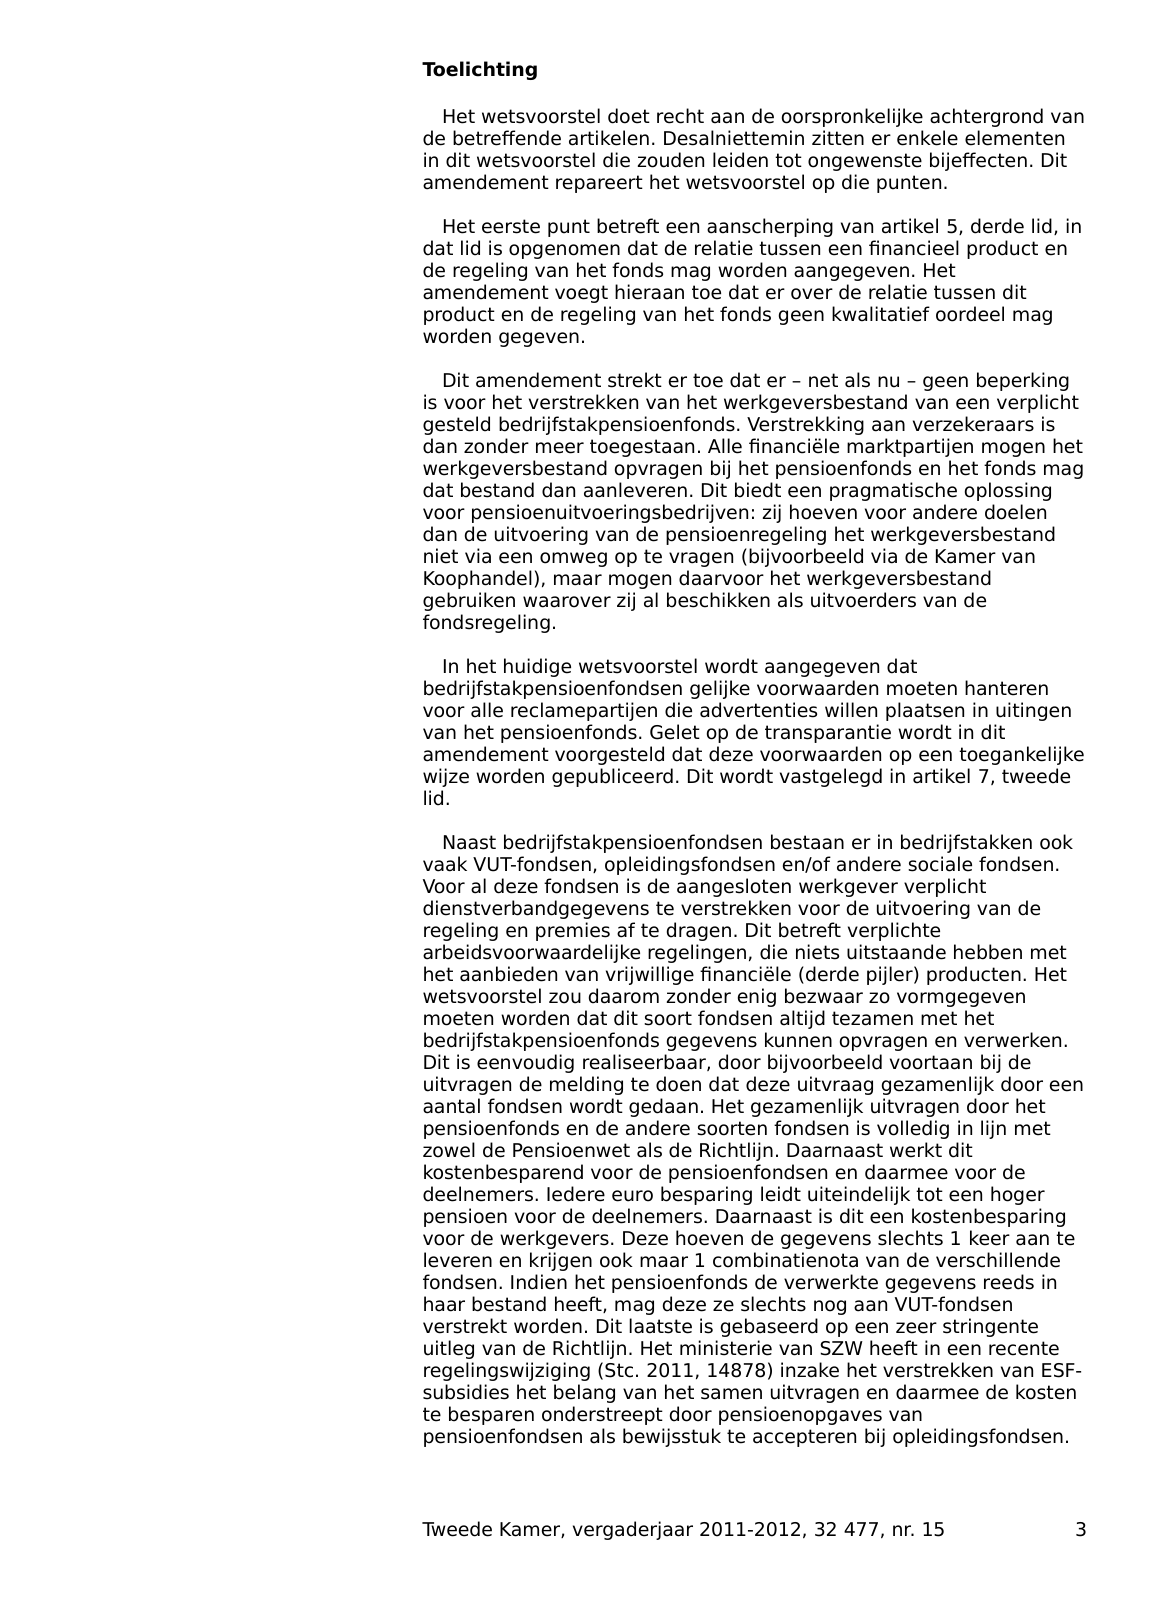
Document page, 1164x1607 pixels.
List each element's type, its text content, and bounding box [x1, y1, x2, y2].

text Dit amendement strekt er toe dat er – net als nu – geen beperking is voor het verstrekken van het werkgeversbestand van een verplicht gesteld bedrijfstakpensioenfonds. Verstrekking aan verzekeraars is dan zonder meer toegestaan. Alle financiële marktpartijen mogen het werkgeversbestand opvragen bij het pensioenfonds en het fonds mag dat bestand dan aanleveren. Dit biedt een pragmatische oplossing voor pensioenuitvoeringsbedrijven: zij hoeven voor andere doelen dan de uitvoering van de pensioenregeling het werkgeversbestand niet via een omweg op te vragen (bijvoorbeeld via de Kamer van Koophandel), maar mogen daarvoor het werkgeversbestand gebruiken waarover zij al beschikken als uitvoerders van de fondsregeling. [422, 370, 1087, 634]
text Het eerste punt betreft een aanscherping van artikel 5, derde lid, in dat lid is opgenomen dat de relatie tussen een financieel product en de regeling van het fonds mag worden aangegeven. Het amendement voegt hieraan toe dat er over de relatie tussen dit product en de regeling van het fonds geen kwalitatief oordeel mag worden gegeven. [422, 216, 1087, 348]
text Naast bedrijfstakpensioenfondsen bestaan er in bedrijfstakken ook vaak VUT-fondsen, opleidingsfondsen en/of andere sociale fondsen. Voor al deze fondsen is de aangesloten werkgever verplicht dienstverbandgegevens te verstrekken voor de uitvoering van de regeling en premies af te dragen. Dit betreft verplichte arbeidsvoorwaardelijke regelingen, die niets uitstaande hebben met het aanbieden van vrijwillige financiële (derde pijler) producten. Het wetsvoorstel zou daarom zonder enig bezwaar zo vormgegeven moeten worden dat dit soort fondsen altijd tezamen met het bedrijfstakpensioenfonds gegevens kunnen opvragen en verwerken. Dit is eenvoudig realiseerbaar, door bijvoorbeeld voortaan bij de uitvragen de melding te doen dat deze uitvraag gezamenlijk door een aantal fondsen wordt gedaan. Het gezamenlijk uitvragen door het pensioenfonds en de andere soorten fondsen is volledig in lijn met zowel de Pensioenwet als de Richtlijn. Daarnaast werkt dit kostenbesparend voor de pensioenfondsen en daarmee voor de deelnemers. Iedere euro besparing leidt uiteindelijk tot een hoger pensioen voor de deelnemers. Daarnaast is dit een kostenbesparing voor de werkgevers. Deze hoeven de gegevens slechts 1 keer aan te leveren en krijgen ook maar 1 combinatienota van de verschillende fondsen. Indien het pensioenfonds de verwerkte gegevens reeds in haar bestand heeft, mag deze ze slechts nog aan VUT-fondsen verstrekt worden. Dit laatste is gebaseerd op een zeer stringente uitleg van de Richtlijn. Het ministerie van SZW heeft in een recente regelingswijziging (Stc. 2011, 14878) inzake het verstrekken van ESF-subsidies het belang van het samen uitvragen en daarmee de kosten te besparen onderstreept door pensioenopgaves van pensioenfondsen als bewijsstuk te accepteren bij opleidingsfondsen. [422, 832, 1087, 1448]
text In het huidige wetsvoorstel wordt aangegeven dat bedrijfstakpensioenfondsen gelijke voorwaarden moeten hanteren voor alle reclamepartijen die advertenties willen plaatsen in uitingen van het pensioenfonds. Gelet op de transparantie wordt in dit amendement voorgesteld dat deze voorwaarden op een toegankelijke wijze worden gepubliceerd. Dit wordt vastgelegd in artikel 7, tweede lid. [422, 656, 1087, 810]
subtitle Toelichting [422, 59, 1087, 81]
text Het wetsvoorstel doet recht aan de oorspronkelijke achtergrond van de betreffende artikelen. Desalniettemin zitten er enkele elementen in dit wetsvoorstel die zouden leiden tot ongewenste bijeffecten. Dit amendement repareert het wetsvoorstel op die punten. [422, 106, 1087, 194]
